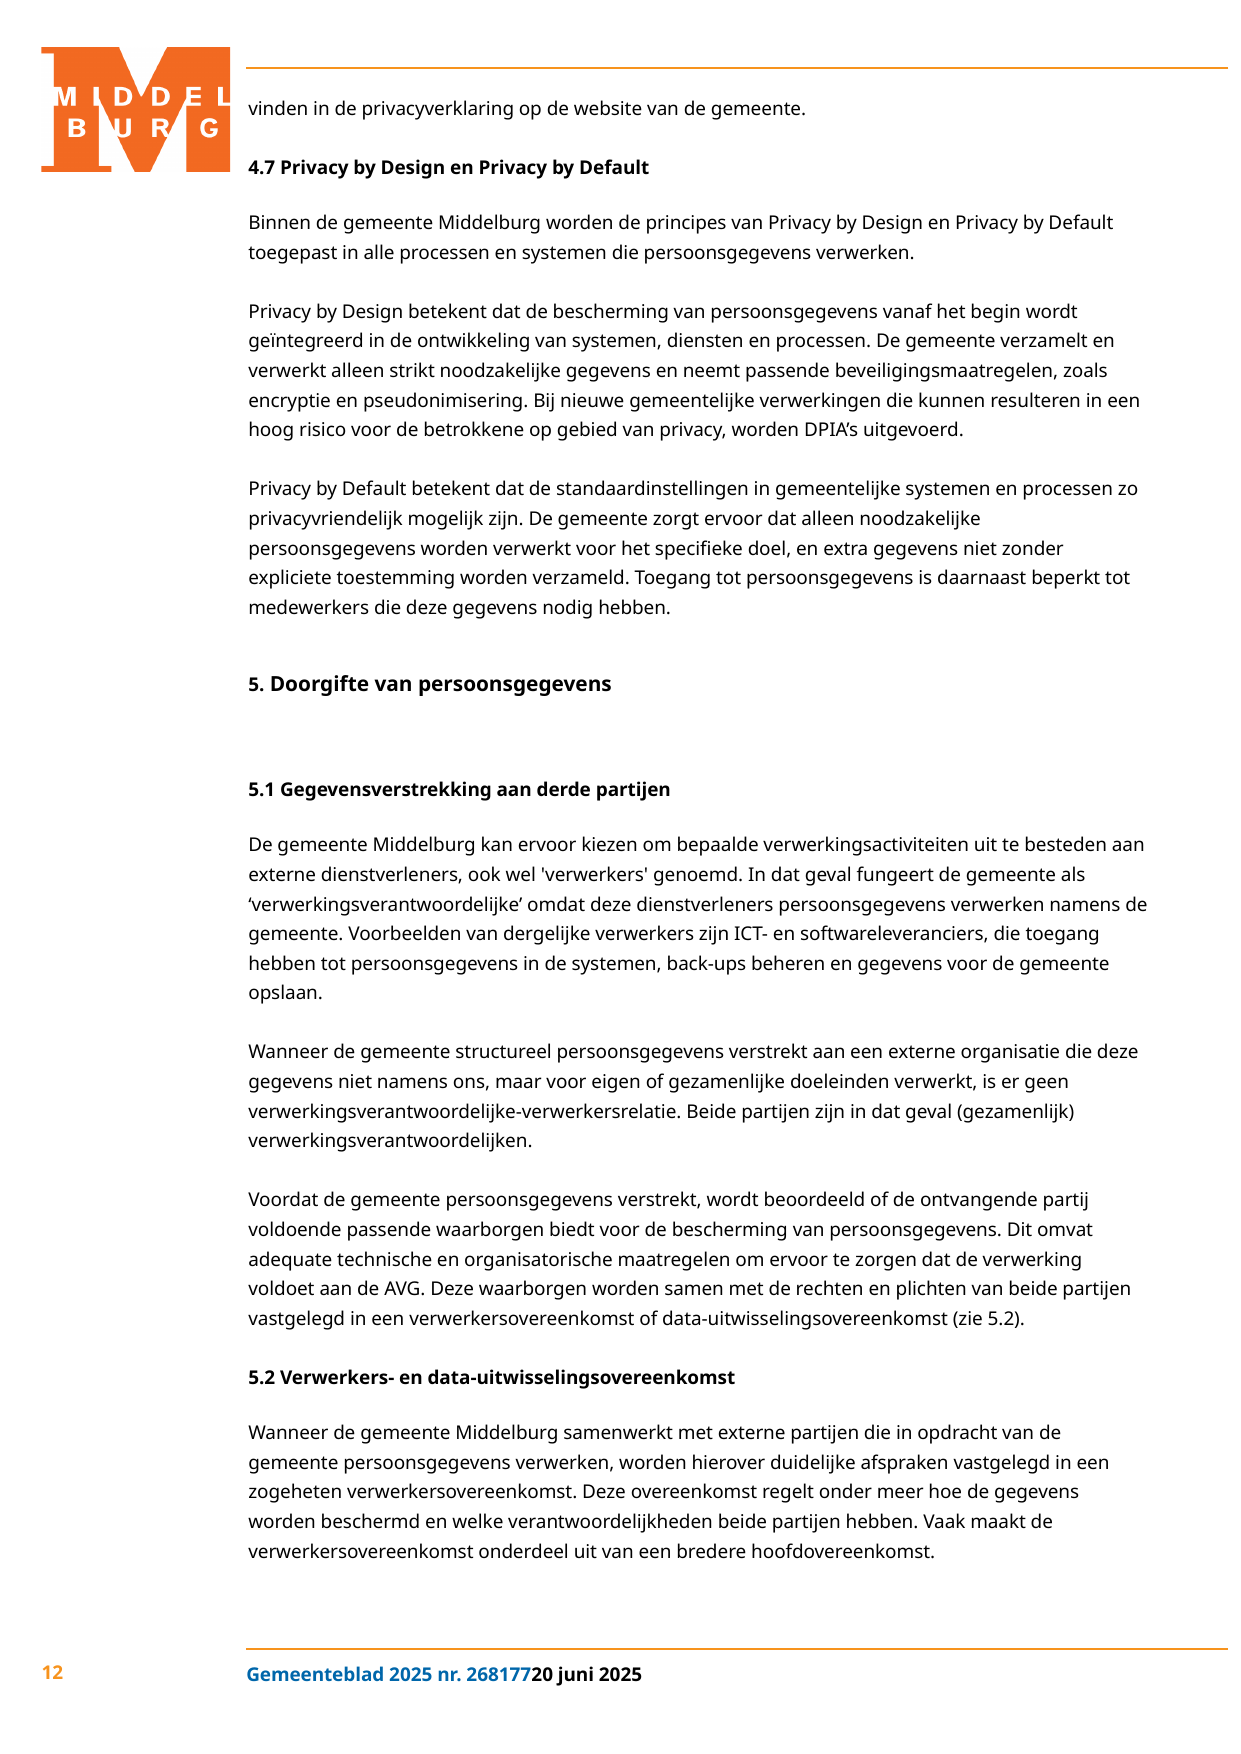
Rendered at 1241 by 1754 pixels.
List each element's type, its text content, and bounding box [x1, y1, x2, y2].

text 5. Doorgifte van persoonsgegevens [248, 669, 1152, 697]
picture [41, 47, 231, 172]
text Wanneer de gemeente Middelburg samenwerkt met externe partijen die in opdracht van de gemeente persoonsgegevens verwerken, worden hierover duidelijke afspraken vastgelegd in een zogeheten verwerkersovereenkomst. Deze overeenkomst regelt onder meer hoe de gegevens worden beschermd en welke verantwoordelijkheden beide partijen hebben. Vaak maakt de verwerkersovereenkomst onderdeel uit van een bredere hoofdovereenkomst. [248, 1419, 1152, 1563]
text Voordat de gemeente persoonsgegevens verstrekt, wordt beoordeeld of de ontvangende partij voldoende passende waarborgen biedt voor de bescherming van persoonsgegevens. Dit omvat adequate technische en organisatorische maatregelen om ervoor te zorgen dat de verwerking voldoet aan de AVG. Deze waarborgen worden samen met de rechten en plichten van beide partijen vastgelegd in een verwerkersovereenkomst of data-uitwisselingsovereenkomst (zie 5.2). [248, 1187, 1152, 1331]
text 5.2 Verwerkers- en data-uitwisselingsovereenkomst [248, 1364, 1152, 1390]
text Wanneer de gemeente structureel persoonsgegevens verstrekt aan een externe organisatie die deze gegevens niet namens ons, maar voor eigen of gezamenlijke doeleinden verwerkt, is er geen verwerkingsverantwoordelijke-verwerkersrelatie. Beide partijen zijn in dat geval (gezamenlijk) verwerkingsverantwoordelijken. [248, 1039, 1152, 1153]
text Privacy by Default betekent dat de standaardinstellingen in gemeentelijke systemen en processen zo privacyvriendelijk mogelijk zijn. De gemeente zorgt ervoor dat alleen noodzakelijke persoonsgegevens worden verwerkt voor het specifieke doel, en extra gegevens niet zonder expliciete toestemming worden verzameld. Toegang tot persoonsgegevens is daarnaast beperkt tot medewerkers die deze gegevens nodig hebben. [248, 476, 1152, 619]
text Binnen de gemeente Middelburg worden de principes van Privacy by Design en Privacy by Default toegepast in alle processen en systemen die persoonsgegevens verwerken. [248, 209, 1152, 264]
text 4.7 Privacy by Design en Privacy by Default [248, 154, 1152, 180]
text 5.1 Gegevensverstrekking aan derde partijen [248, 776, 1152, 802]
text Privacy by Design betekent dat de bescherming van persoonsgegevens vanaf het begin wordt geïntegreerd in de ontwikkeling van systemen, diensten en processen. De gemeente verzamelt en verwerkt alleen strikt noodzakelijke gegevens en neemt passende beveiligingsmaatregelen, zoals encryptie en pseudonimisering. Bij nieuwe gemeentelijke verwerkingen die kunnen resulteren in een hoog risico voor de betrokkene op gebied van privacy, worden DPIA’s uitgevoerd. [248, 298, 1152, 442]
text vinden in de privacyverklaring op de website van de gemeente. [248, 95, 1152, 121]
text De gemeente Middelburg kan ervoor kiezen om bepaalde verwerkingsactiviteiten uit te besteden aan externe dienstverleners, ook wel 'verwerkers' genoemd. In dat geval fungeert de gemeente als ‘verwerkingsverantwoordelijke’ omdat deze dienstverleners persoonsgegevens verwerken namens de gemeente. Voorbeelden van dergelijke verwerkers zijn ICT- en softwareleveranciers, die toegang hebben tot persoonsgegevens in de systemen, back-ups beheren en gegevens voor de gemeente opslaan. [248, 832, 1152, 1005]
